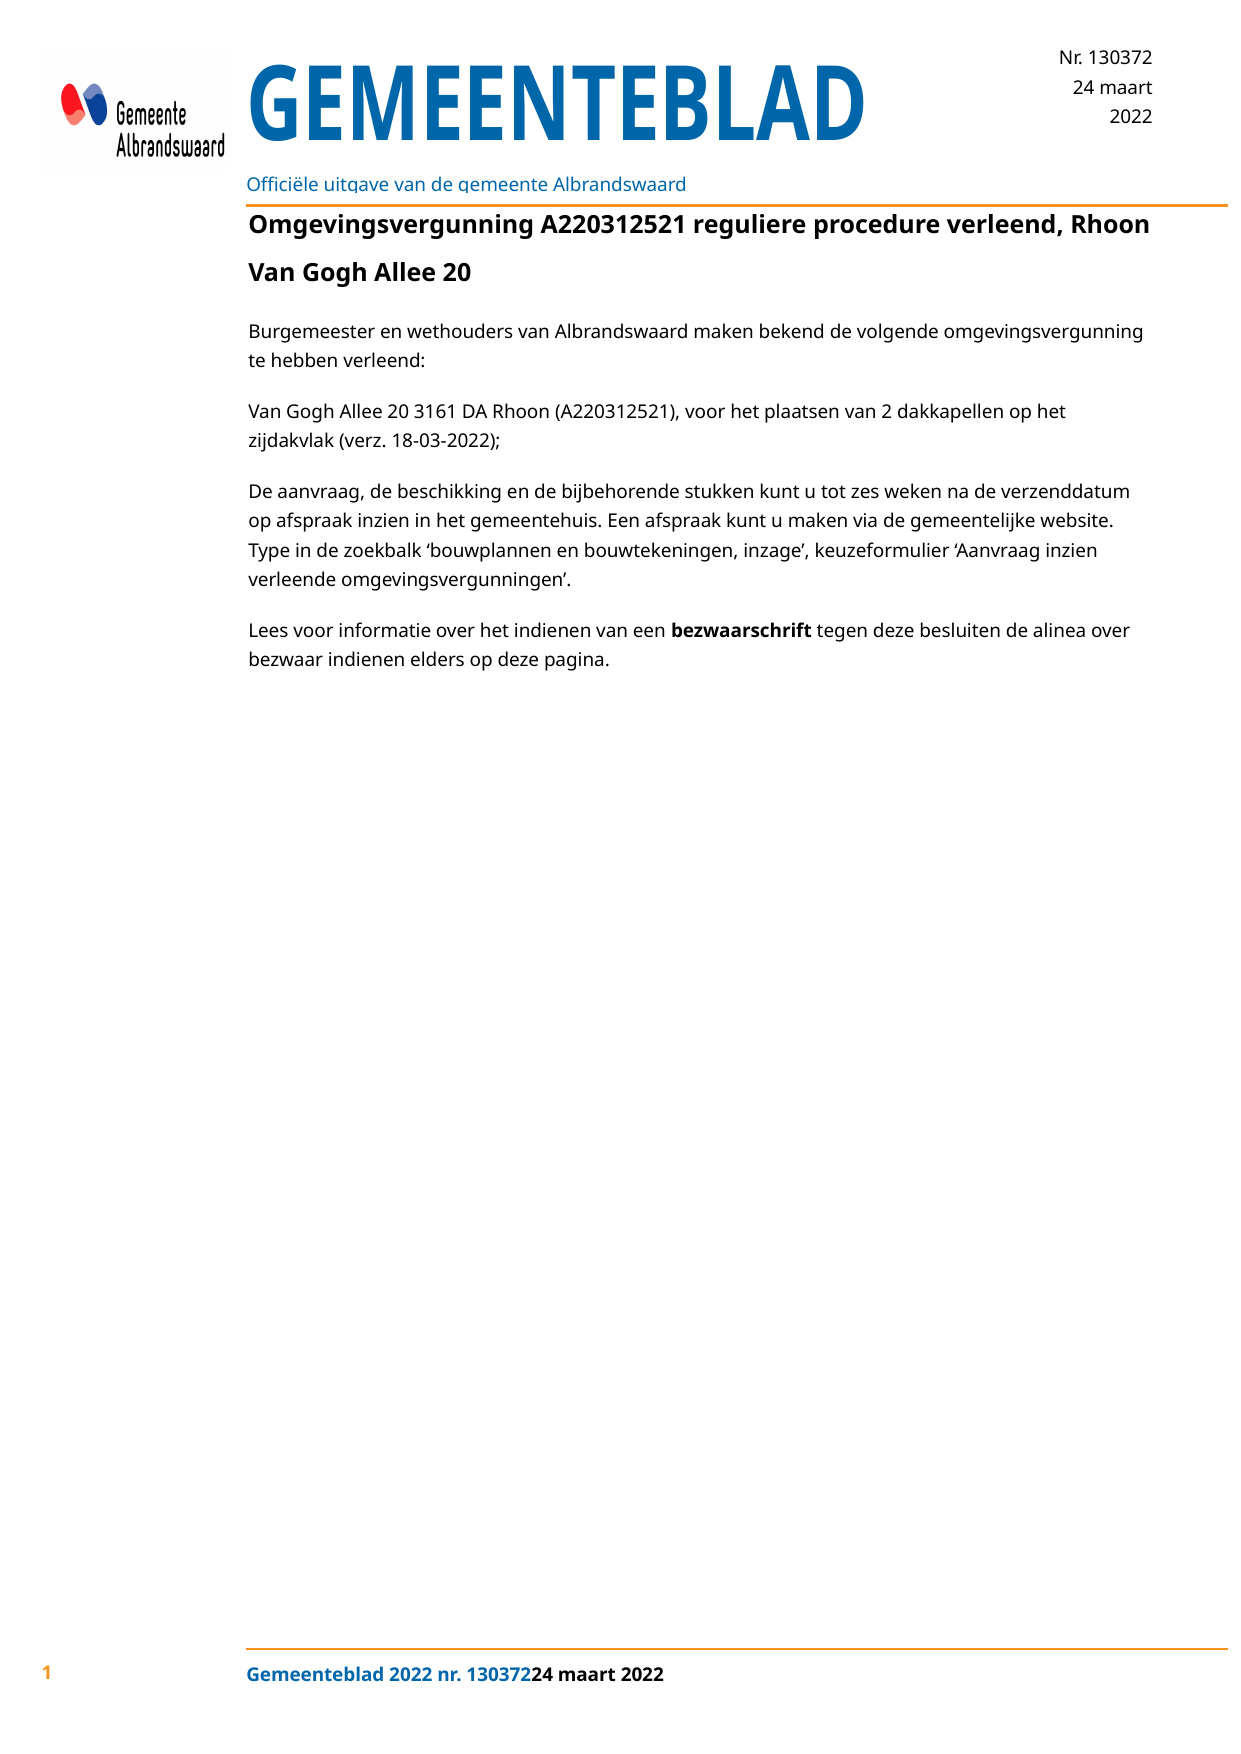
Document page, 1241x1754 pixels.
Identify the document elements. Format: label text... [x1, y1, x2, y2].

text Lees voor informatie over het indienen van een bezwaarschrift tegen deze besluiten de alinea over bezwaar indienen elders op deze pagina. [248, 617, 1152, 672]
text Burgemeester en wethouders van Albrandswaard maken bekend de volgende omgevingsvergunning te hebben verleend: [248, 318, 1152, 373]
text Van Gogh Allee 20 3161 DA Rhoon (A220312521), voor het plaatsen van 2 dakkapellen op het zijdakvlak (verz. 18-03-2022); [248, 398, 1152, 453]
picture [41, 47, 231, 172]
text Omgevingsvergunning A220312521 reguliere procedure verleend, Rhoon Van Gogh Allee 20 [248, 207, 1152, 288]
text De aanvraag, de beschikking en de bijbehorende stukken kunt u tot zes weken na de verzenddatum op afspraak inzien in het gemeentehuis. Een afspraak kunt u maken via de gemeentelijke website. Type in de zoekbalk ‘bouwplannen en bouwtekeningen, inzage’, keuzeformulier ‘Aanvraag inzien verleende omgevingsvergunningen’. [248, 478, 1152, 592]
